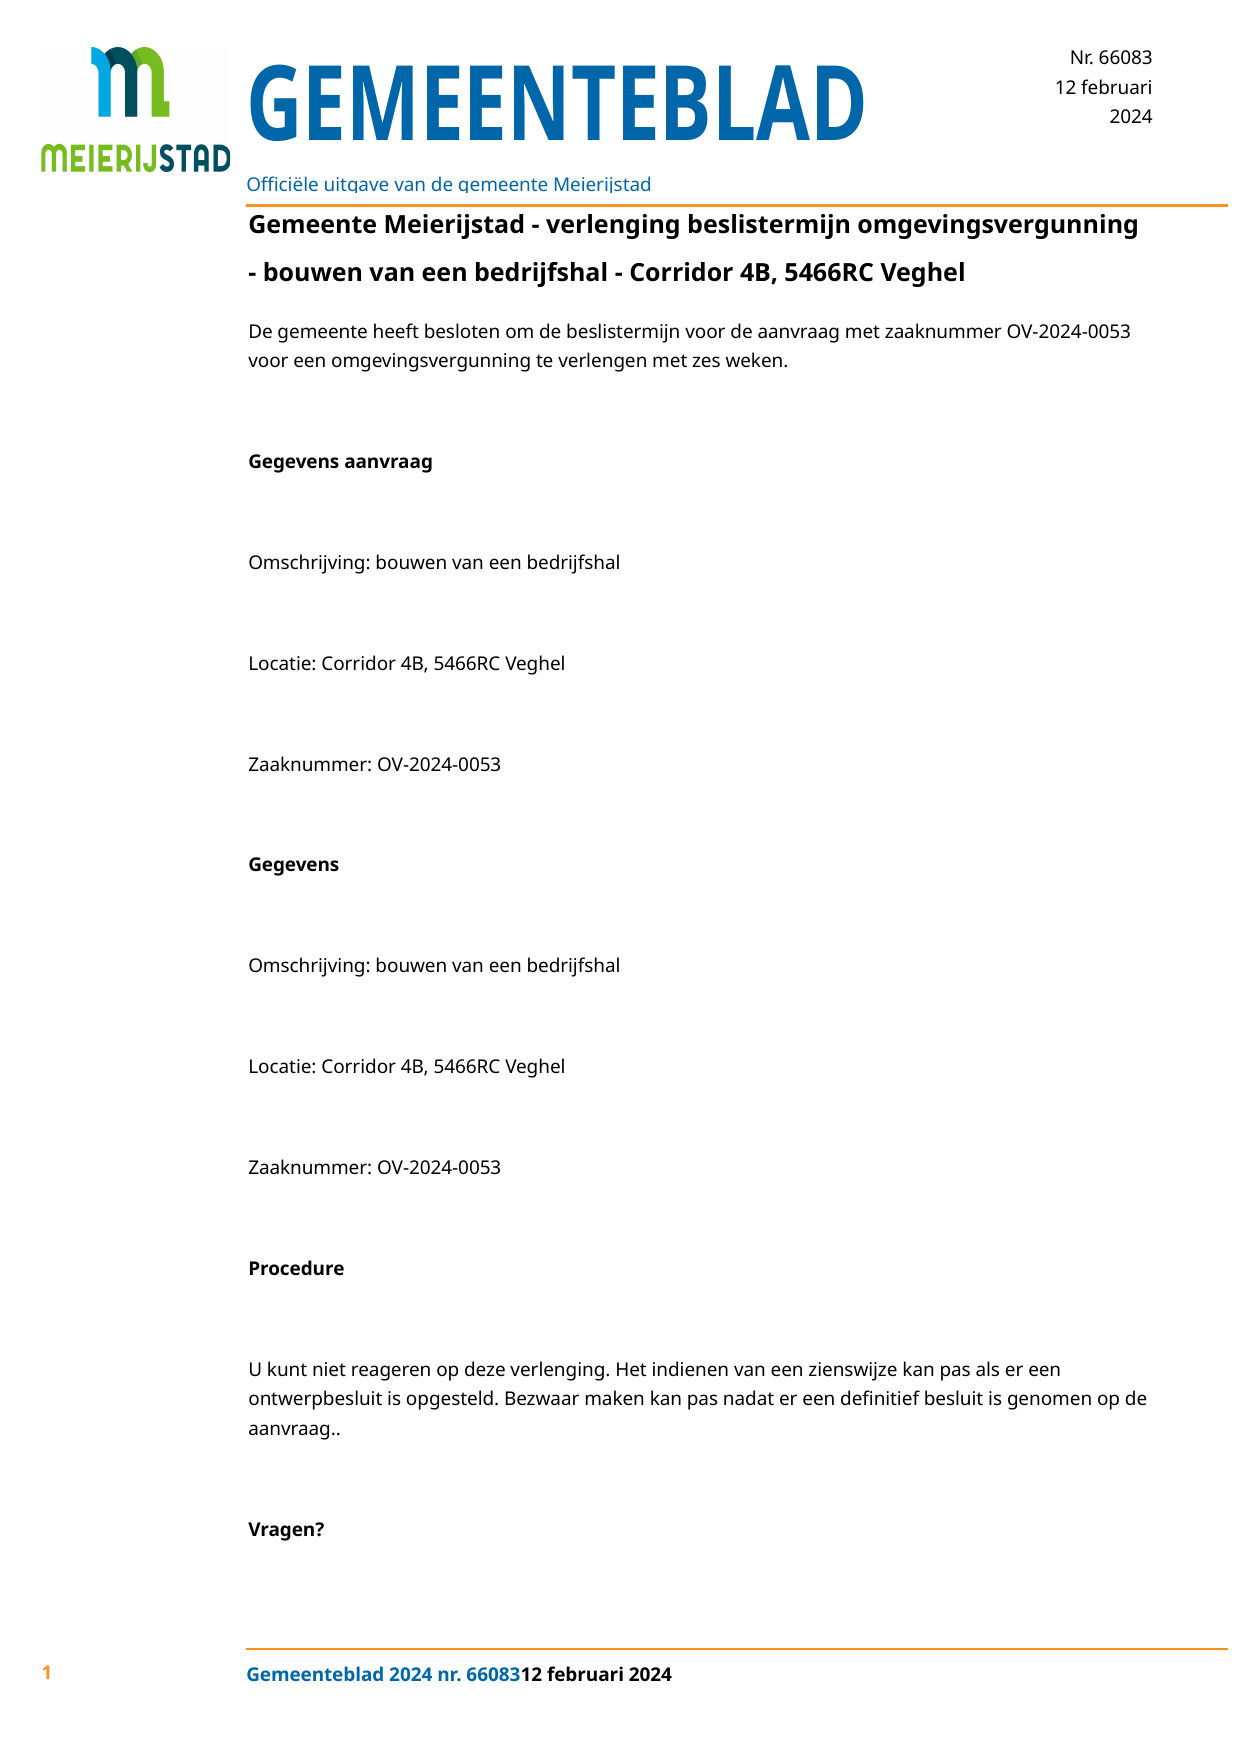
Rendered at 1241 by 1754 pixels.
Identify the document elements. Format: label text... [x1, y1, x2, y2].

text Locatie: Corridor 4B, 5466RC Veghel [248, 1053, 1152, 1079]
text Gegevens aanvraag [248, 448, 1152, 474]
text Omschrijving: bouwen van een bedrijfshal [248, 952, 1152, 978]
text Zaaknummer: OV-2024-0053 [248, 751, 1152, 777]
text Locatie: Corridor 4B, 5466RC Veghel [248, 650, 1152, 676]
text Vragen? [248, 1516, 1152, 1542]
text U kunt niet reageren op deze verlenging. Het indienen van een zienswijze kan pas als er een ontwerpbesluit is opgesteld. Bezwaar maken kan pas nadat er een definitief besluit is genomen op de aanvraag.. [248, 1356, 1152, 1441]
picture [41, 47, 231, 172]
text Gegevens [248, 852, 1152, 877]
text Omschrijving: bouwen van een bedrijfshal [248, 549, 1152, 575]
text Zaaknummer: OV-2024-0053 [248, 1154, 1152, 1180]
text Gemeente Meierijstad - verlenging beslistermijn omgevingsvergunning - bouwen van een bedrijfshal - Corridor 4B, 5466RC Veghel [248, 207, 1152, 288]
text Procedure [248, 1255, 1152, 1281]
text De gemeente heeft besloten om de beslistermijn voor de aanvraag met zaaknummer OV-2024-0053 voor een omgevingsvergunning te verlengen met zes weken. [248, 318, 1152, 373]
